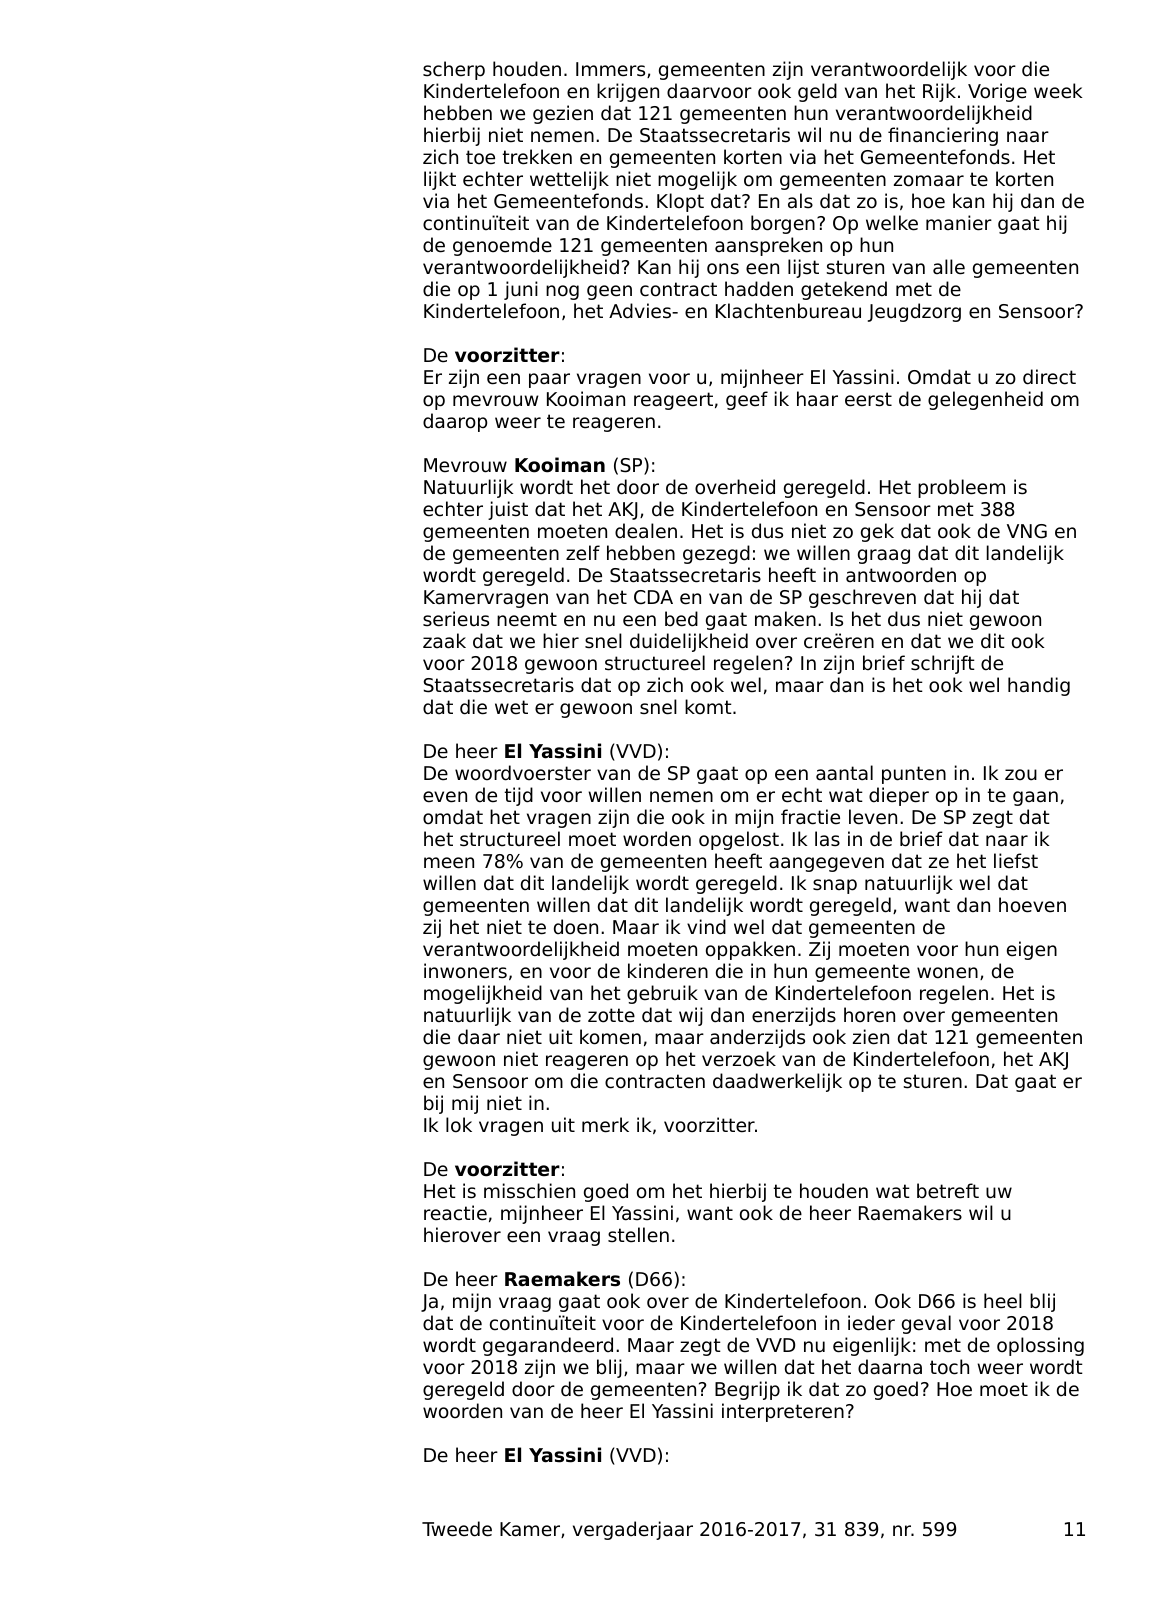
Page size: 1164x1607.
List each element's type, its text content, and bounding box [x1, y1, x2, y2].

text Het is misschien goed om het hierbij te houden wat betreft uw reactie, mijnheer El Yassini, want ook de heer Raemakers wil u hierover een vraag stellen. [422, 1181, 1087, 1247]
text De heer Raemakers (D66): [422, 1269, 1087, 1291]
text scherp houden. Immers, gemeenten zijn verantwoordelijk voor die Kindertelefoon en krijgen daarvoor ook geld van het Rijk. Vorige week hebben we gezien dat 121 gemeenten hun verantwoordelijkheid hierbij niet nemen. De Staatssecretaris wil nu de financiering naar zich toe trekken en gemeenten korten via het Gemeentefonds. Het lijkt echter wettelijk niet mogelijk om gemeenten zomaar te korten via het Gemeentefonds. Klopt dat? En als dat zo is, hoe kan hij dan de continuïteit van de Kindertelefoon borgen? Op welke manier gaat hij de genoemde 121 gemeenten aanspreken op hun verantwoordelijkheid? Kan hij ons een lijst sturen van alle gemeenten die op 1 juni nog geen contract hadden getekend met de Kindertelefoon, het Advies- en Klachtenbureau Jeugdzorg en Sensoor? [422, 59, 1087, 323]
text De woordvoerster van de SP gaat op een aantal punten in. Ik zou er even de tijd voor willen nemen om er echt wat dieper op in te gaan, omdat het vragen zijn die ook in mijn fractie leven. De SP zegt dat het structureel moet worden opgelost. Ik las in de brief dat naar ik meen 78% van de gemeenten heeft aangegeven dat ze het liefst willen dat dit landelijk wordt geregeld. Ik snap natuurlijk wel dat gemeenten willen dat dit landelijk wordt geregeld, want dan hoeven zij het niet te doen. Maar ik vind wel dat gemeenten de verantwoordelijkheid moeten oppakken. Zij moeten voor hun eigen inwoners, en voor de kinderen die in hun gemeente wonen, de mogelijkheid van het gebruik van de Kindertelefoon regelen. Het is natuurlijk van de zotte dat wij dan enerzijds horen over gemeenten die daar niet uit komen, maar anderzijds ook zien dat 121 gemeenten gewoon niet reageren op het verzoek van de Kindertelefoon, het AKJ en Sensoor om die contracten daadwerkelijk op te sturen. Dat gaat er bij mij niet in. [422, 763, 1087, 1115]
text Ik lok vragen uit merk ik, voorzitter. [422, 1115, 1087, 1137]
text Mevrouw Kooiman (SP): [422, 455, 1087, 477]
text Natuurlijk wordt het door de overheid geregeld. Het probleem is echter juist dat het AKJ, de Kindertelefoon en Sensoor met 388 gemeenten moeten dealen. Het is dus niet zo gek dat ook de VNG en de gemeenten zelf hebben gezegd: we willen graag dat dit landelijk wordt geregeld. De Staatssecretaris heeft in antwoorden op Kamervragen van het CDA en van de SP geschreven dat hij dat serieus neemt en nu een bed gaat maken. Is het dus niet gewoon zaak dat we hier snel duidelijkheid over creëren en dat we dit ook voor 2018 gewoon structureel regelen? In zijn brief schrijft de Staatssecretaris dat op zich ook wel, maar dan is het ook wel handig dat die wet er gewoon snel komt. [422, 477, 1087, 719]
text De heer El Yassini (VVD): [422, 1445, 1087, 1467]
text Er zijn een paar vragen voor u, mijnheer El Yassini. Omdat u zo direct op mevrouw Kooiman reageert, geef ik haar eerst de gelegenheid om daarop weer te reageren. [422, 367, 1087, 433]
text Ja, mijn vraag gaat ook over de Kindertelefoon. Ook D66 is heel blij dat de continuïteit voor de Kindertelefoon in ieder geval voor 2018 wordt gegarandeerd. Maar zegt de VVD nu eigenlijk: met de oplossing voor 2018 zijn we blij, maar we willen dat het daarna toch weer wordt geregeld door de gemeenten? Begrijp ik dat zo goed? Hoe moet ik de woorden van de heer El Yassini interpreteren? [422, 1291, 1087, 1423]
text De heer El Yassini (VVD): [422, 741, 1087, 763]
text De voorzitter: [422, 1159, 1087, 1181]
text De voorzitter: [422, 345, 1087, 367]
